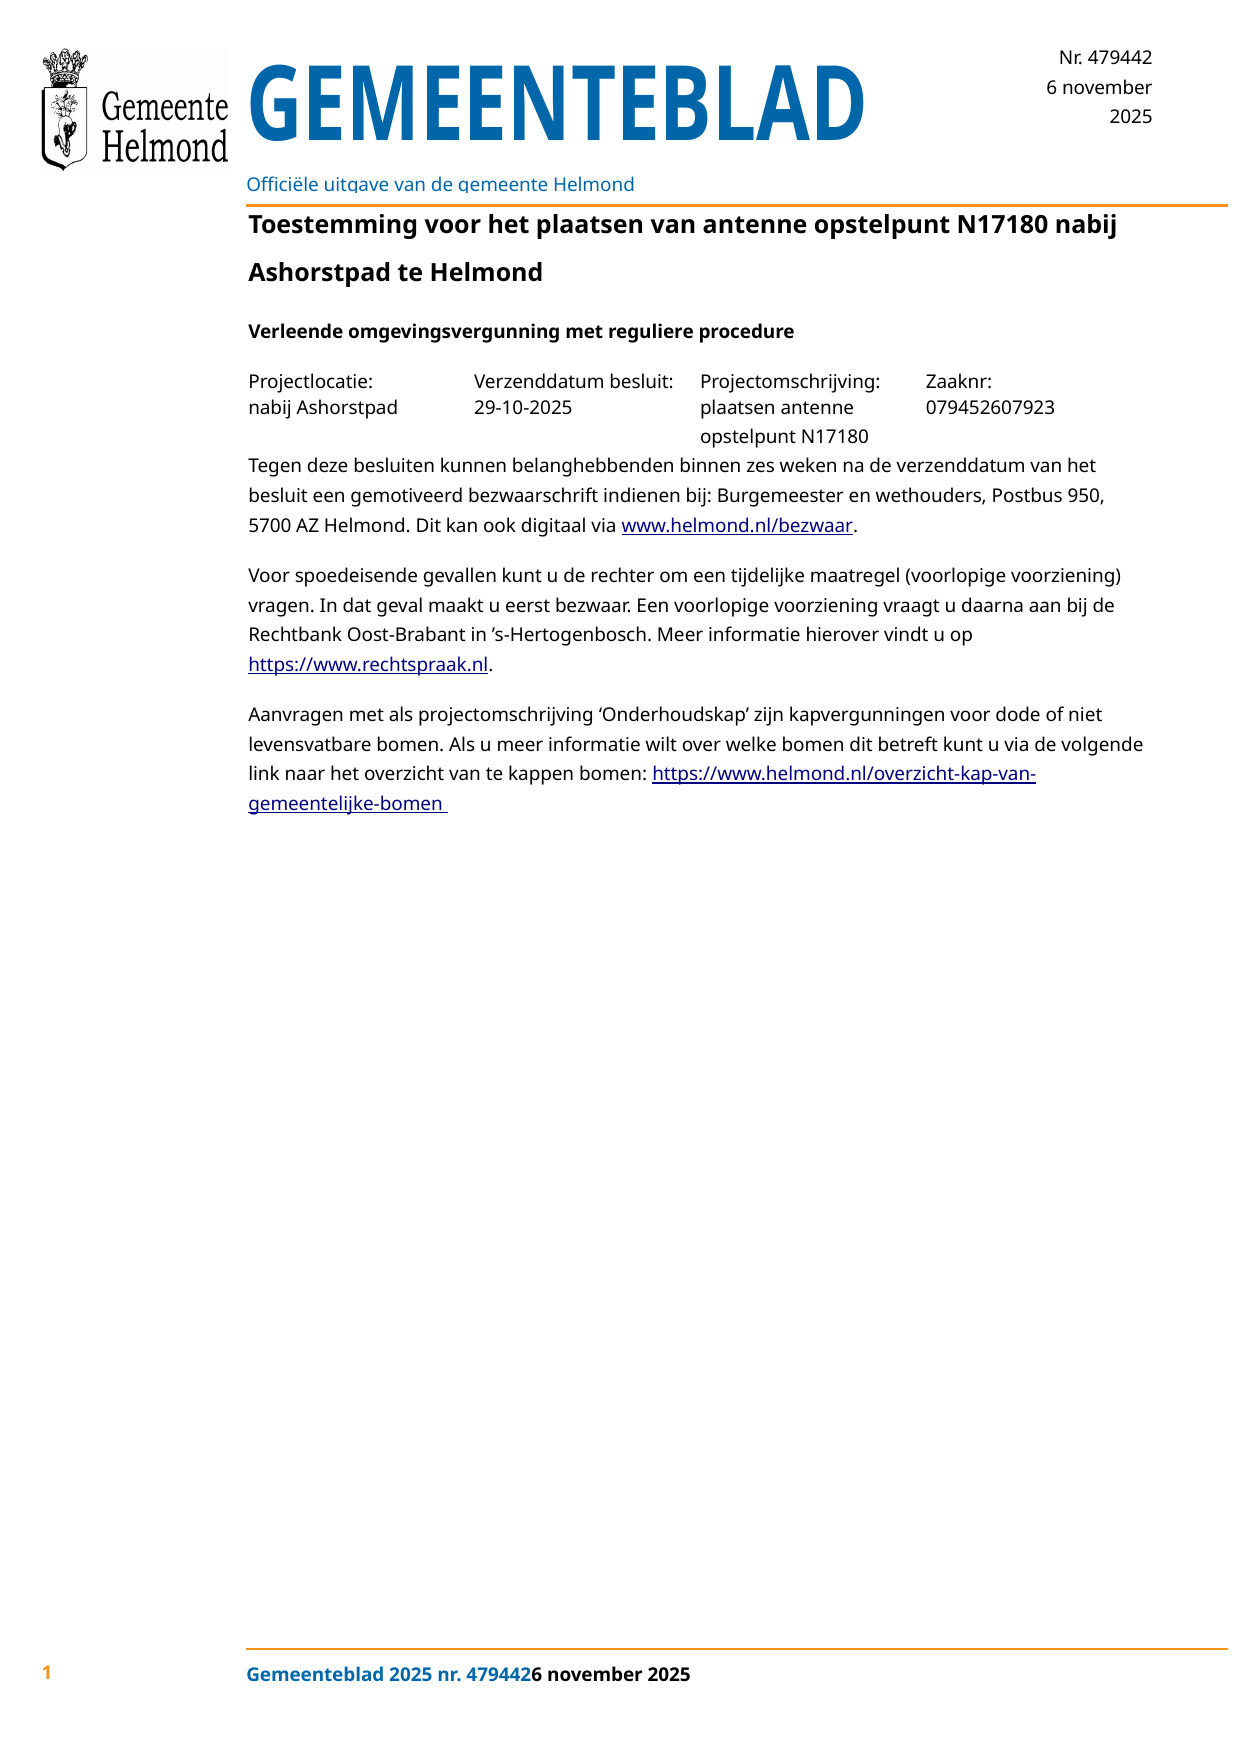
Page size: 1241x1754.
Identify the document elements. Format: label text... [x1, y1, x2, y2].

text Voor spoedeisende gevallen kunt u de rechter om een tijdelijke maatregel (voorlopige voorziening) vragen. In dat geval maakt u eerst bezwaar. Een voorlopige voorziening vraagt u daarna aan bij de Rechtbank Oost-Brabant in ’s-Hertogenbosch. Meer informatie hierover vindt u op https://www.rechtspraak.nl. [248, 562, 1152, 677]
table_header Verzenddatum besluit: [474, 369, 700, 394]
table_header Zaaknr: [926, 369, 1152, 394]
text Aanvragen met als projectomschrijving ‘Onderhoudskap’ zijn kapvergunningen voor dode of niet levensvatbare bomen. Als u meer informatie wilt over welke bomen dit betreft kunt u via de volgende link naar het overzicht van te kappen bomen: https://www.helmond.nl/overzicht-kap-van-gemeentelijke-bomen [248, 701, 1152, 816]
table_cell plaatsen antenne opstelpunt N17180 [700, 394, 926, 449]
table_header Projectlocatie: [248, 369, 474, 394]
table_cell 079452607923 [926, 394, 1152, 449]
text Verleende omgevingsvergunning met reguliere procedure [248, 318, 1152, 344]
table_cell 29-10-2025 [474, 394, 700, 449]
text Toestemming voor het plaatsen van antenne opstelpunt N17180 nabij Ashorstpad te Helmond [248, 207, 1152, 288]
table_header Projectomschrijving: [700, 369, 926, 394]
text Tegen deze besluiten kunnen belanghebbenden binnen zes weken na de verzenddatum van het besluit een gemotiveerd bezwaarschrift indienen bij: Burgemeester en wethouders, Postbus 950, 5700 AZ Helmond. Dit kan ook digitaal via www.helmond.nl/bezwaar. [248, 453, 1152, 538]
table_cell nabij Ashorstpad [248, 394, 474, 449]
picture [41, 47, 231, 172]
